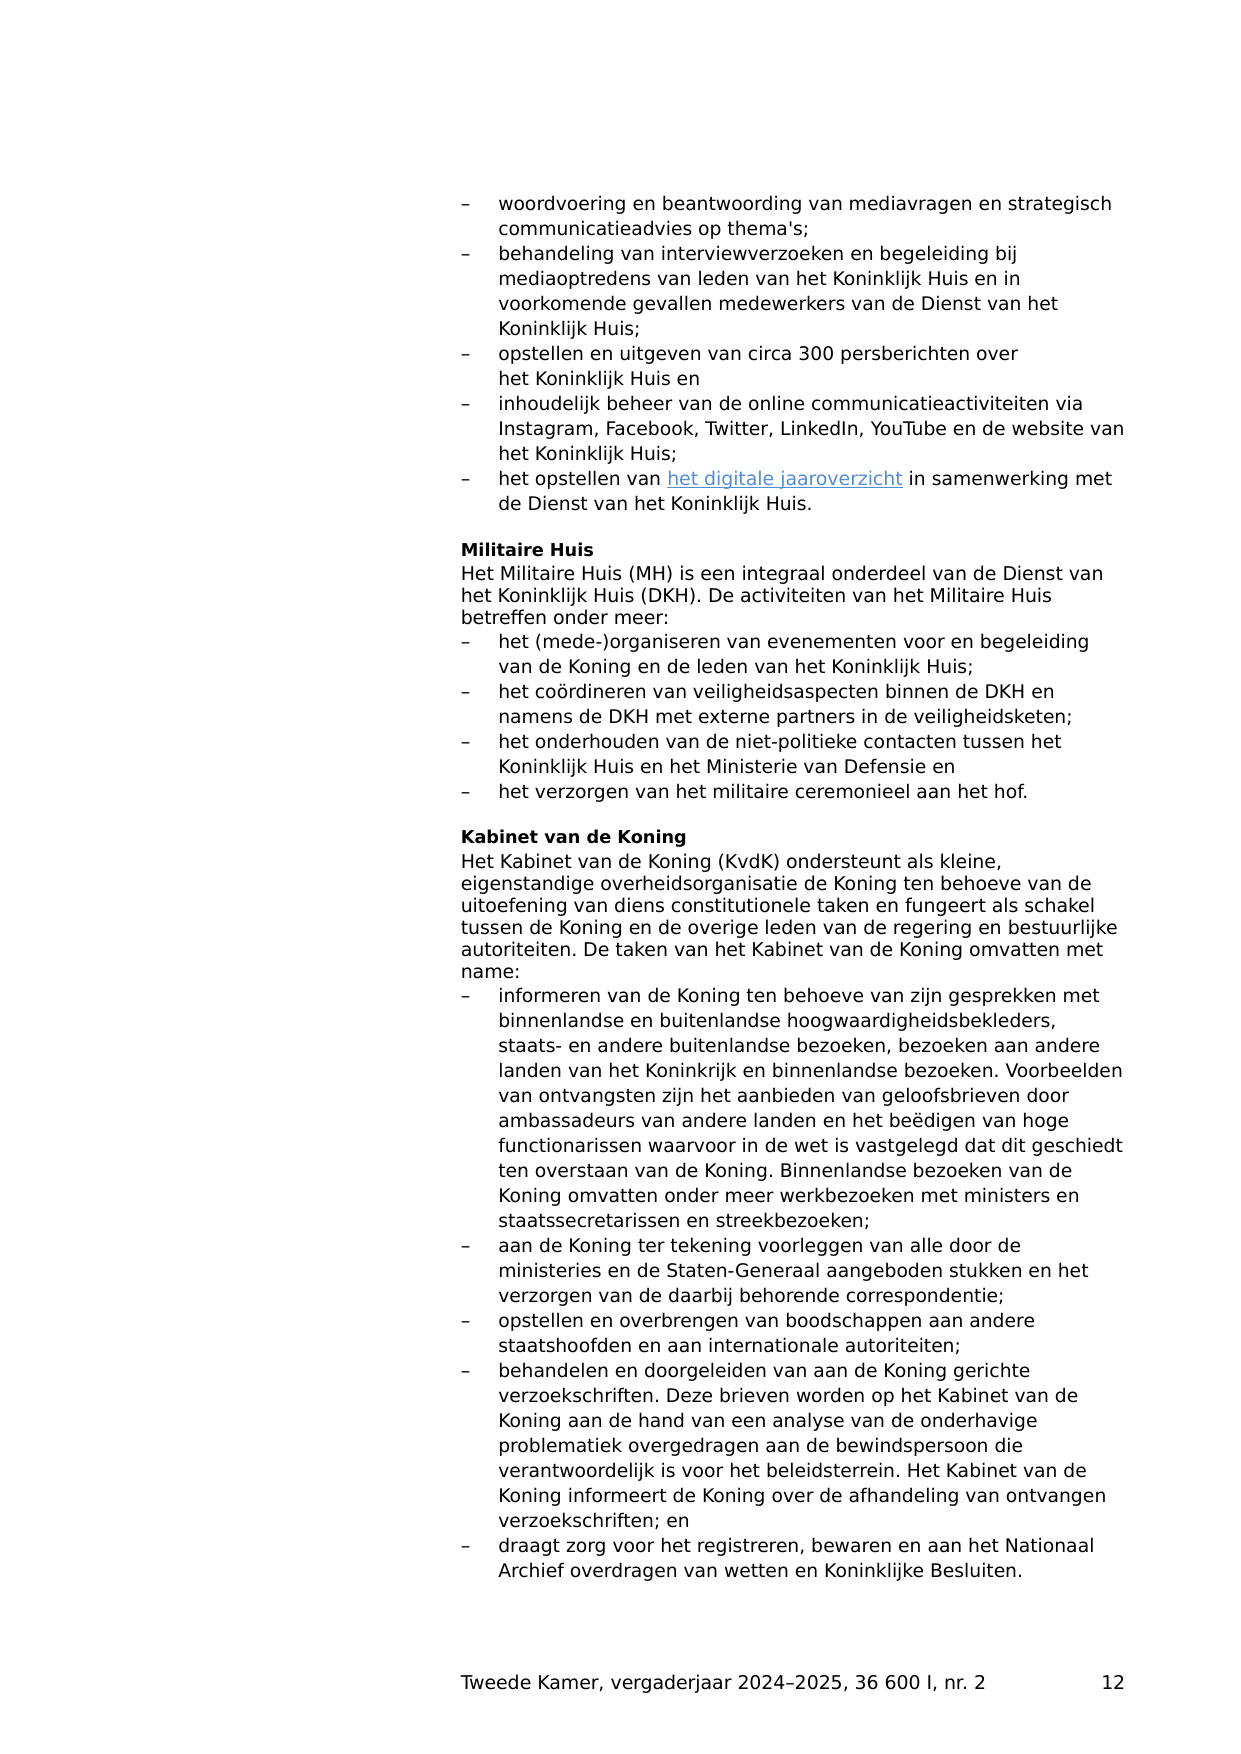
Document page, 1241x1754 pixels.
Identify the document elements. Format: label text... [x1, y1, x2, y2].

list het (mede-)organiseren van evenementen voor en begeleiding van de Koning en de leden van het Koninklijk Huis; [461, 629, 1125, 679]
list woordvoering en beantwoording van mediavragen en strategisch communicatieadvies op thema's; [461, 191, 1125, 241]
list informeren van de Koning ten behoeve van zijn gesprekken met binnenlandse en buitenlandse hoogwaardigheidsbekleders, staats- en andere buitenlandse bezoeken, bezoeken aan andere landen van het Koninkrijk en binnenlandse bezoeken. Voorbeelden van ontvangsten zijn het aanbieden van geloofsbrieven door ambassadeurs van andere landen en het beëdigen van hoge functionarissen waarvoor in de wet is vastgelegd dat dit geschiedt ten overstaan van de Koning. Binnenlandse bezoeken van de Koning omvatten onder meer werkbezoeken met ministers en staatssecretarissen en streekbezoeken; [461, 982, 1125, 1232]
list het verzorgen van het militaire ceremonieel aan het hof. [461, 779, 1125, 804]
list het onderhouden van de niet-politieke contacten tussen het Koninklijk Huis en het Ministerie van Defensie en [461, 729, 1125, 779]
list opstellen en overbrengen van boodschappen aan andere staatshoofden en aan internationale autoriteiten; [461, 1307, 1125, 1357]
list draagt zorg voor het registreren, bewaren en aan het Nationaal Archief overdragen van wetten en Koninklijke Besluiten. [461, 1532, 1125, 1582]
text Militaire Huis [461, 538, 1125, 561]
list inhoudelijk beheer van de online communicatieactiviteiten via Instagram, Facebook, Twitter, LinkedIn, YouTube en de website van het Koninklijk Huis; [461, 391, 1125, 466]
list het opstellen van het digitale jaaroverzicht in samenwerking met de Dienst van het Koninklijk Huis. [461, 466, 1125, 516]
text Het Militaire Huis (MH) is een integraal onderdeel van de Dienst van het Koninklijk Huis (DKH). De activiteiten van het Militaire Huis betreffen onder meer: [461, 563, 1125, 629]
text Kabinet van de Koning [461, 826, 1125, 848]
list behandeling van interviewverzoeken en begeleiding bij mediaoptredens van leden van het Koninklijk Huis en in voorkomende gevallen medewerkers van de Dienst van het Koninklijk Huis; [461, 241, 1125, 341]
list behandelen en doorgeleiden van aan de Koning gerichte verzoekschriften. Deze brieven worden op het Kabinet van de Koning aan de hand van een analyse van de onderhavige problematiek overgedragen aan de bewindspersoon die verantwoordelijk is voor het beleidsterrein. Het Kabinet van de Koning informeert de Koning over de afhandeling van ontvangen verzoekschriften; en [461, 1357, 1125, 1532]
list opstellen en uitgeven van circa 300 persberichten over het Koninklijk Huis en [461, 341, 1125, 391]
list aan de Koning ter tekening voorleggen van alle door de ministeries en de Staten-Generaal aangeboden stukken en het verzorgen van de daarbij behorende correspondentie; [461, 1232, 1125, 1307]
list het coördineren van veiligheidsaspecten binnen de DKH en namens de DKH met externe partners in de veiligheidsketen; [461, 679, 1125, 729]
text Het Kabinet van de Koning (KvdK) ondersteunt als kleine, eigenstandige overheidsorganisatie de Koning ten behoeve van de uitoefening van diens constitutionele taken en fungeert als schakel tussen de Koning en de overige leden van de regering en bestuurlijke autoriteiten. De taken van het Kabinet van de Koning omvatten met name: [461, 851, 1125, 982]
